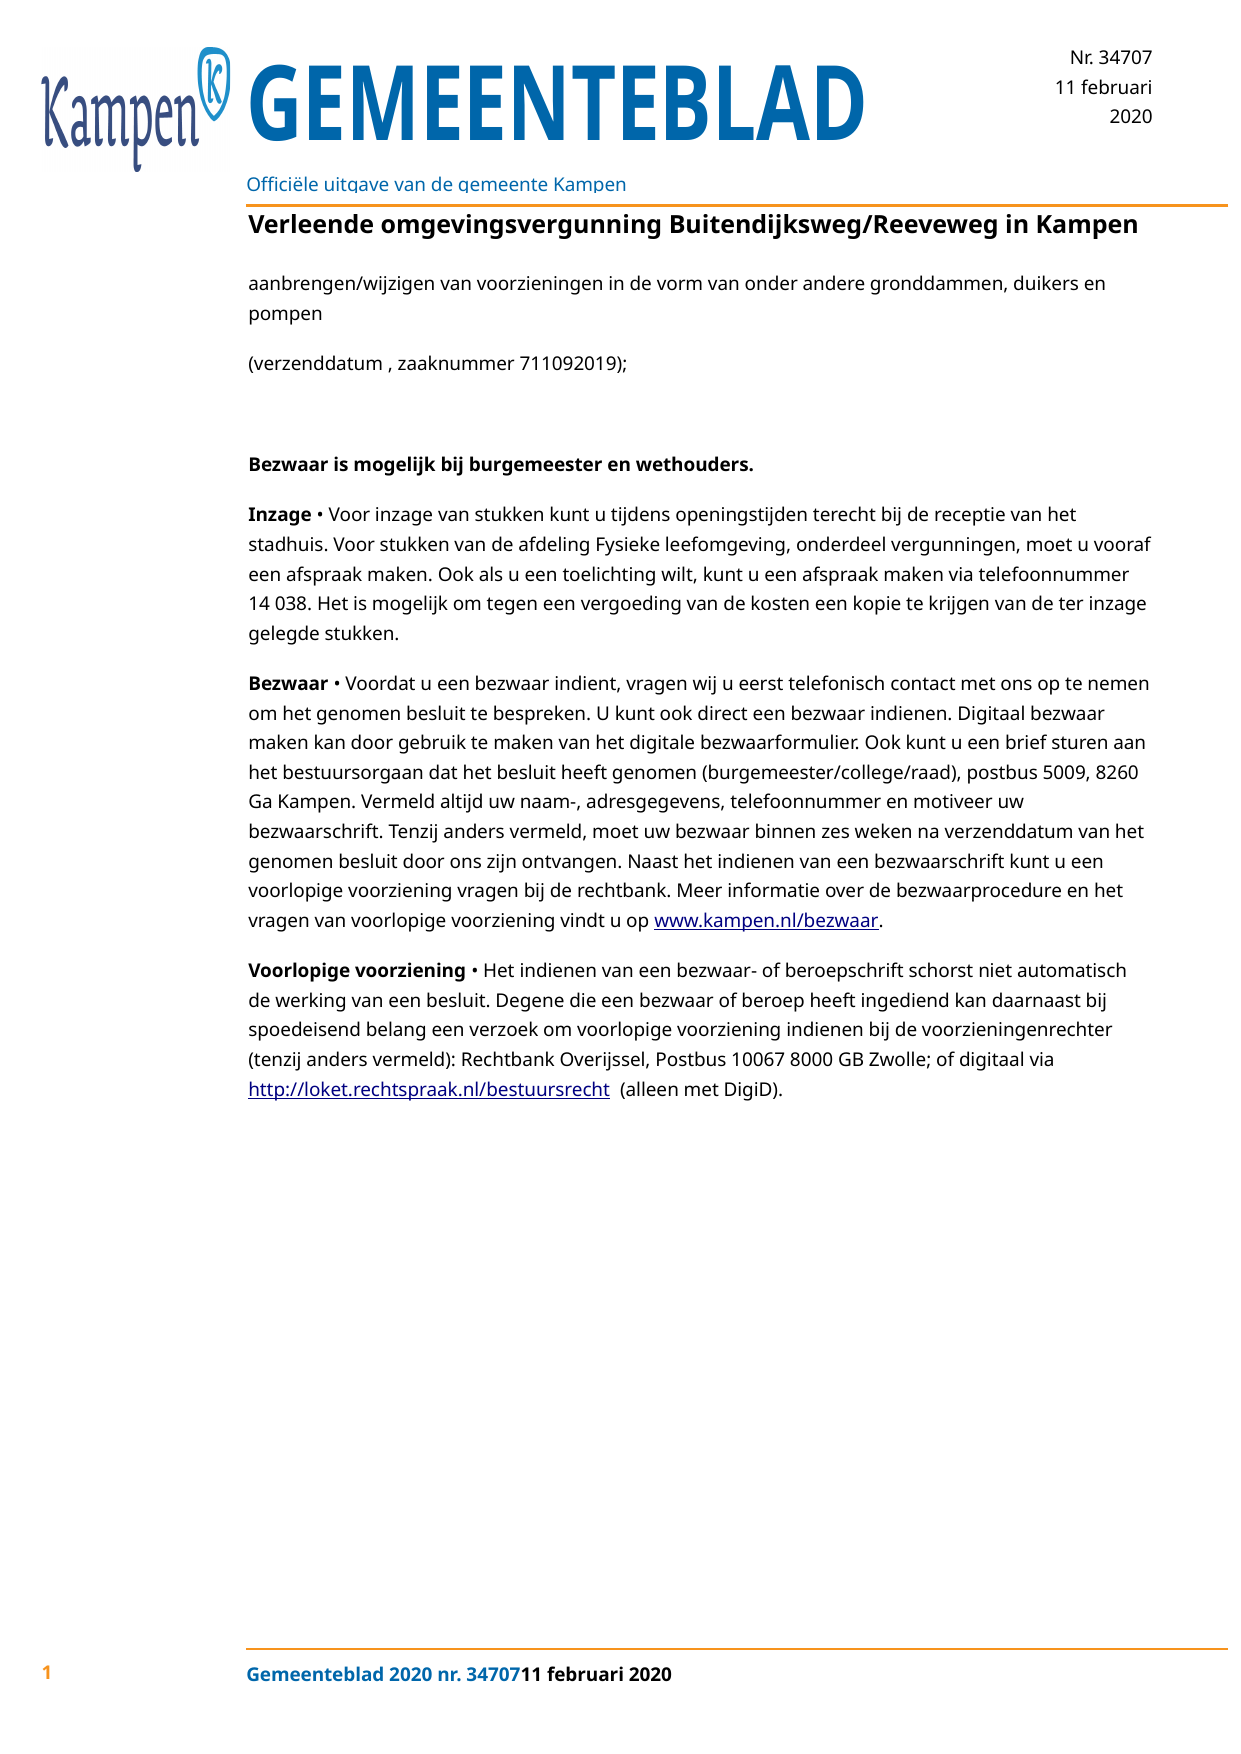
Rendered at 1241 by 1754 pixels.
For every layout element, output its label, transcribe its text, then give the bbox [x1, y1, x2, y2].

text Inzage • Voor inzage van stukken kunt u tijdens openingstijden terecht bij de receptie van het stadhuis. Voor stukken van de afdeling Fysieke leefomgeving, onderdeel vergunningen, moet u vooraf een afspraak maken. Ook als u een toelichting wilt, kunt u een afspraak maken via telefoonnummer 14 038. Het is mogelijk om tegen een vergoeding van de kosten een kopie te krijgen van de ter inzage gelegde stukken. [248, 502, 1152, 646]
text Verleende omgevingsvergunning Buitendijksweg/Reeveweg in Kampen [248, 207, 1152, 241]
text Bezwaar is mogelijk bij burgemeester en wethouders. [248, 451, 1152, 477]
text Voorlopige voorziening • Het indienen van een bezwaar- of beroepschrift schorst niet automatisch de werking van een besluit. Degene die een bezwaar of beroep heeft ingediend kan daarnaast bij spoedeisend belang een verzoek om voorlopige voorziening indienen bij de voorzieningenrechter (tenzij anders vermeld): Rechtbank Overijssel, Postbus 10067 8000 GB Zwolle; of digitaal via http://loket.rechtspraak.nl/bestuursrecht (alleen met DigiD). [248, 957, 1152, 1101]
text Bezwaar • Voordat u een bezwaar indient, vragen wij u eerst telefonisch contact met ons op te nemen om het genomen besluit te bespreken. U kunt ook direct een bezwaar indienen. Digitaal bezwaar maken kan door gebruik te maken van het digitale bezwaarformulier. Ook kunt u een brief sturen aan het bestuursorgaan dat het besluit heeft genomen (burgemeester/college/raad), postbus 5009, 8260 Ga Kampen. Vermeld altijd uw naam-, adresgegevens, telefoonnummer en motiveer uw bezwaarschrift. Tenzij anders vermeld, moet uw bezwaar binnen zes weken na verzenddatum van het genomen besluit door ons zijn ontvangen. Naast het indienen van een bezwaarschrift kunt u een voorlopige voorziening vragen bij de rechtbank. Meer informatie over de bezwaarprocedure en het vragen van voorlopige voorziening vindt u op www.kampen.nl/bezwaar. [248, 670, 1152, 933]
text (verzenddatum , zaaknummer 711092019); [248, 350, 1152, 376]
text aanbrengen/wijzigen van voorzieningen in de vorm van onder andere gronddammen, duikers en pompen [248, 270, 1152, 326]
picture [41, 47, 231, 172]
